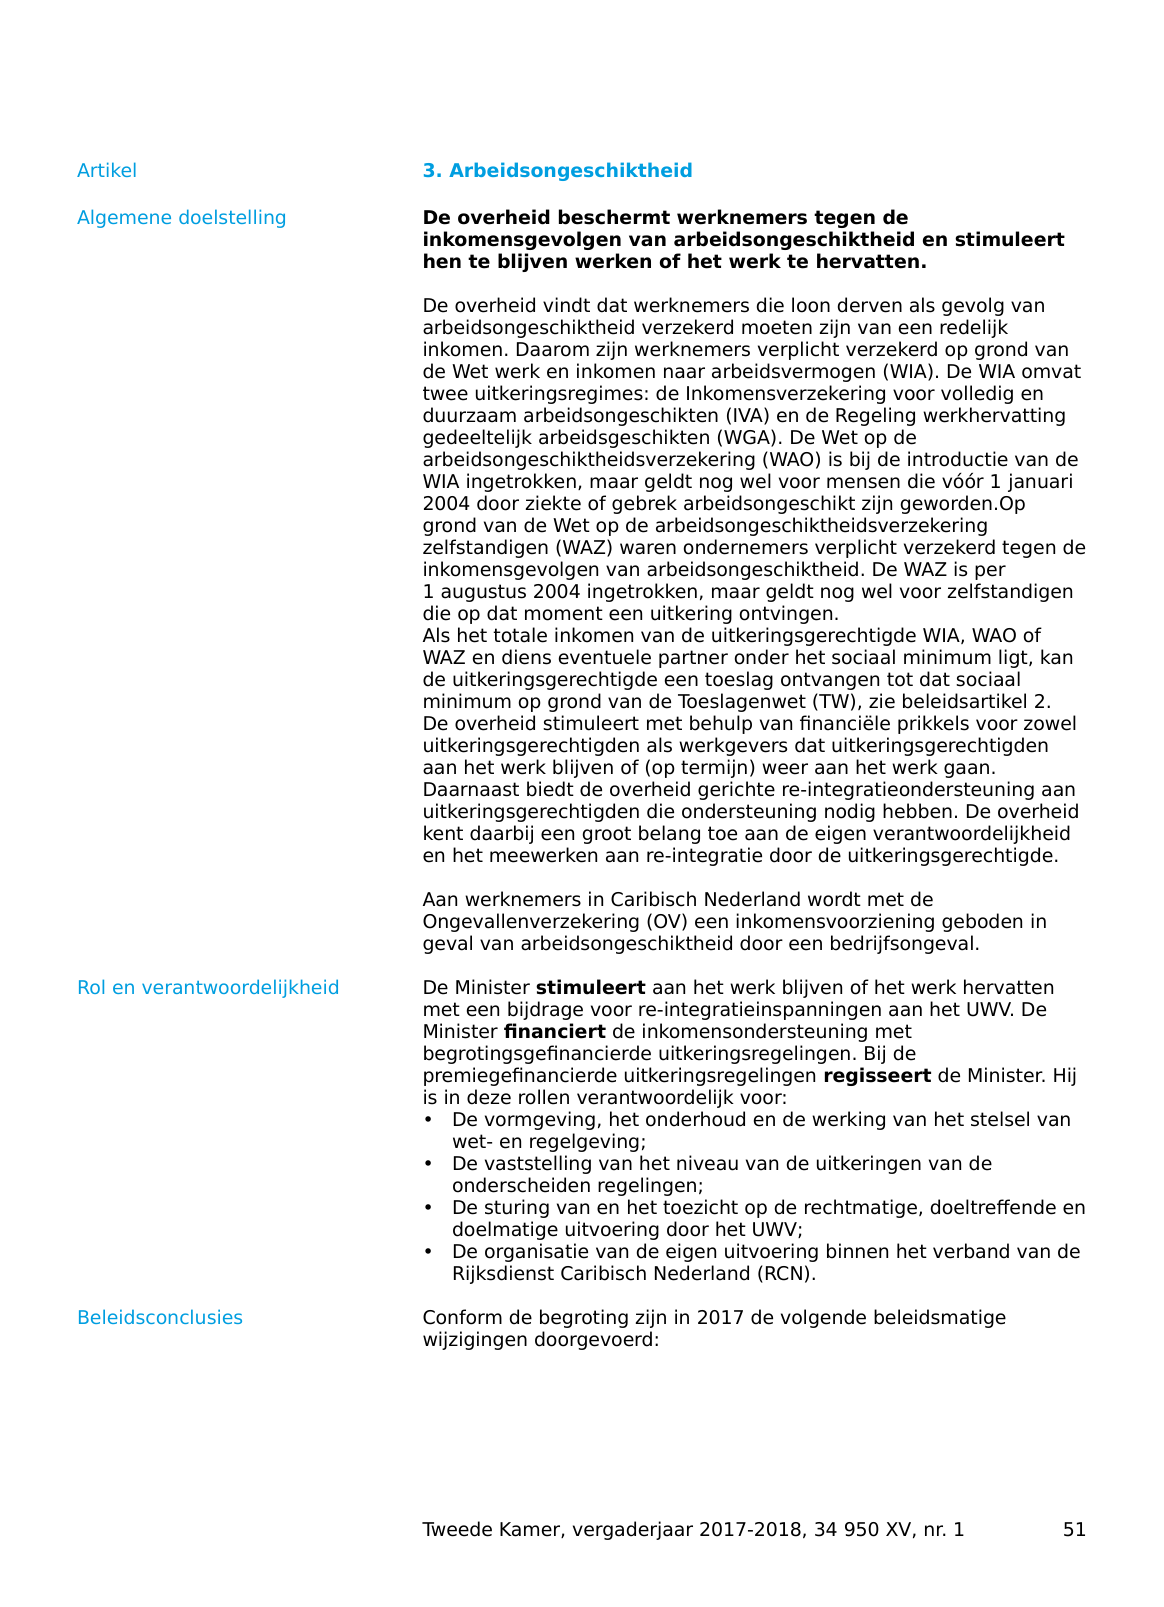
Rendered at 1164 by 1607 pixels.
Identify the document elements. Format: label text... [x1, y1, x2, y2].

subtitle [77, 182, 399, 190]
text [77, 1329, 399, 1337]
text Rol en verantwoordelijkheid [77, 977, 399, 999]
text • De vormgeving, het onderhoud en de werking van het stelsel van wet- en regelgeving; [422, 1109, 1087, 1153]
text De Minister stimuleert aan het werk blijven of het werk hervatten met een bijdrage voor re-integratieinspanningen aan het UWV. De Minister financiert de inkomensondersteuning met begrotingsgefinancierde uitkeringsregelingen. Bij de premiegefinancierde uitkeringsregelingen regisseert de Minister. Hij is in deze rollen verantwoordelijk voor: [422, 977, 1087, 1109]
text • De vaststelling van het niveau van de uitkeringen van de onderscheiden regelingen; [422, 1153, 1087, 1197]
text De overheid vindt dat werknemers die loon derven als gevolg van arbeidsongeschiktheid verzekerd moeten zijn van een redelijk inkomen. Daarom zijn werknemers verplicht verzekerd op grond van de Wet werk en inkomen naar arbeidsvermogen (WIA). De WIA omvat twee uitkeringsregimes: de Inkomensverzekering voor volledig en duurzaam arbeidsongeschikten (IVA) en de Regeling werkhervatting gedeeltelijk arbeidsgeschikten (WGA). De Wet op de arbeidsongeschiktheidsverzekering (WAO) is bij de introductie van de WIA ingetrokken, maar geldt nog wel voor mensen die vóór 1 januari 2004 door ziekte of gebrek arbeidsongeschikt zijn geworden.Op grond van de Wet op de arbeidsongeschiktheidsverzekering zelfstandigen (WAZ) waren ondernemers verplicht verzekerd tegen de inkomensgevolgen van arbeidsongeschiktheid. De WAZ is per 1 augustus 2004 ingetrokken, maar geldt nog wel voor zelfstandigen die op dat moment een uitkering ontvingen. [422, 295, 1087, 625]
text Aan werknemers in Caribisch Nederland wordt met de Ongevallenverzekering (OV) een inkomensvoorziening geboden in geval van arbeidsongeschiktheid door een bedrijfsongeval. [422, 889, 1087, 954]
text De overheid beschermt werknemers tegen de inkomensgevolgen van arbeidsongeschiktheid en stimuleert hen te blijven werken of het werk te hervatten. [422, 207, 1087, 273]
text Conform de begroting zijn in 2017 de volgende beleidsmatige wijzigingen doorgevoerd: [422, 1307, 1087, 1351]
text Als het totale inkomen van de uitkeringsgerechtigde WIA, WAO of WAZ en diens eventuele partner onder het sociaal minimum ligt, kan de uitkeringsgerechtigde een toeslag ontvangen tot dat sociaal minimum op grond van de Toeslagenwet (TW), zie beleidsartikel 2. [422, 625, 1087, 713]
text Beleidsconclusies [77, 1307, 399, 1329]
text Artikel [77, 160, 399, 182]
text • De sturing van en het toezicht op de rechtmatige, doeltreffende en doelmatige uitvoering door het UWV; [422, 1197, 1087, 1241]
subtitle 3. Arbeidsongeschiktheid [422, 160, 1087, 182]
text • De organisatie van de eigen uitvoering binnen het verband van de Rijksdienst Caribisch Nederland (RCN). [422, 1241, 1087, 1284]
text De overheid stimuleert met behulp van financiële prikkels voor zowel uitkeringsgerechtigden als werkgevers dat uitkeringsgerechtigden aan het werk blijven of (op termijn) weer aan het werk gaan. Daarnaast biedt de overheid gerichte re-integratieondersteuning aan uitkeringsgerechtigden die ondersteuning nodig hebben. De overheid kent daarbij een groot belang toe aan de eigen verantwoordelijkheid en het meewerken aan re-integratie door de uitkeringsgerechtigde. [422, 713, 1087, 866]
text Algemene doelstelling [77, 207, 399, 229]
